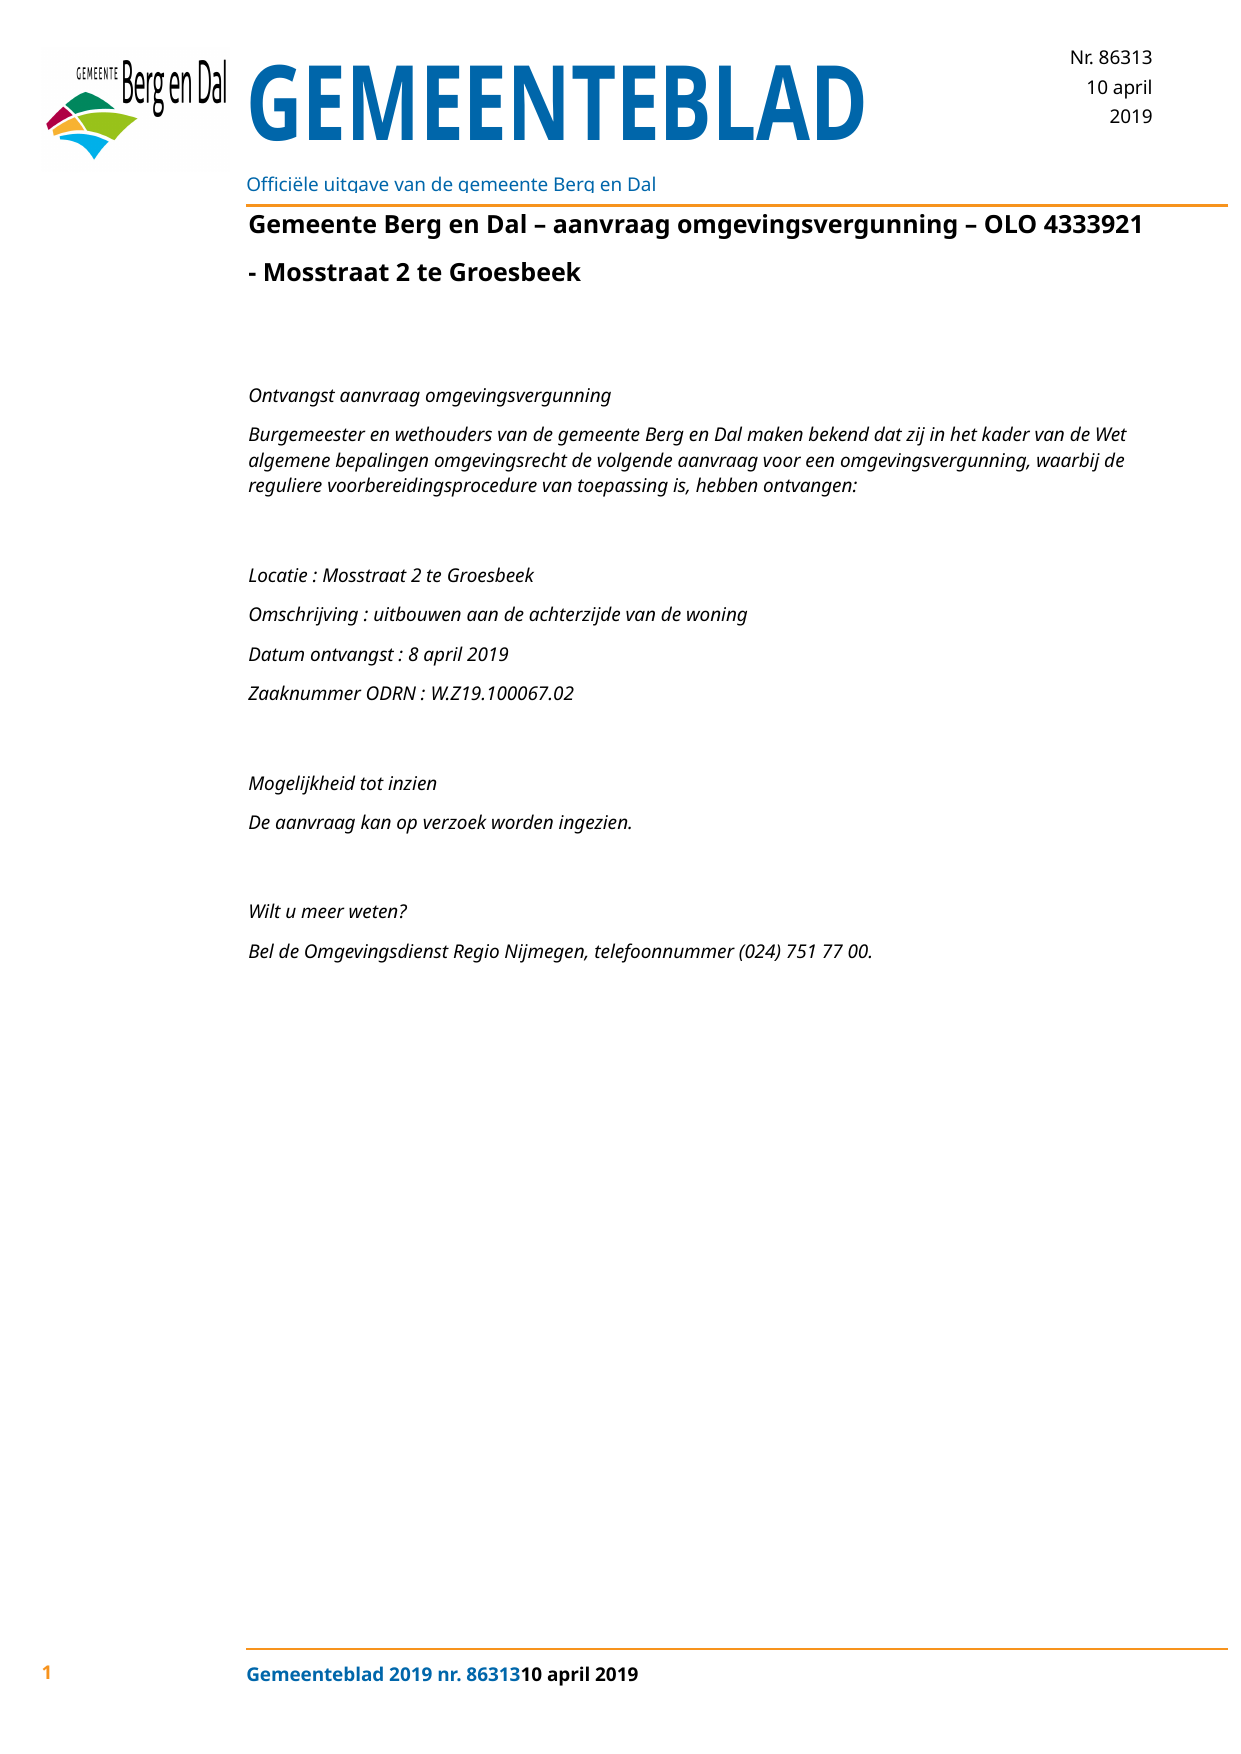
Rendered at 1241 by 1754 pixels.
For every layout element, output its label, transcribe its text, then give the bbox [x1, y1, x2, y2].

text Wilt u meer weten? [248, 899, 1152, 924]
text Omschrijving : uitbouwen aan de achterzijde van de woning [248, 602, 1152, 627]
text Datum ontvangst : 8 april 2019 [248, 641, 1152, 667]
text Zaaknummer ODRN : W.Z19.100067.02 [248, 680, 1152, 706]
text Ontvangst aanvraag omgevingsvergunning [248, 382, 1152, 408]
text Gemeente Berg en Dal – aanvraag omgevingsvergunning – OLO 4333921 - Mosstraat 2 te Groesbeek [248, 207, 1152, 288]
text Mogelijkheid tot inzien [248, 770, 1152, 796]
picture [41, 47, 231, 172]
text Locatie : Mosstraat 2 te Groesbeek [248, 562, 1152, 588]
text De aanvraag kan op verzoek worden ingezien. [248, 809, 1152, 835]
text Bel de Omgevingsdienst Regio Nijmegen, telefoonnummer (024) 751 77 00. [248, 938, 1152, 964]
text Burgemeester en wethouders van de gemeente Berg en Dal maken bekend dat zij in het kader van de Wet algemene bepalingen omgevingsrecht de volgende aanvraag voor een omgevingsvergunning, waarbij de reguliere voorbereidingsprocedure van toepassing is, hebben ontvangen: [248, 421, 1152, 498]
